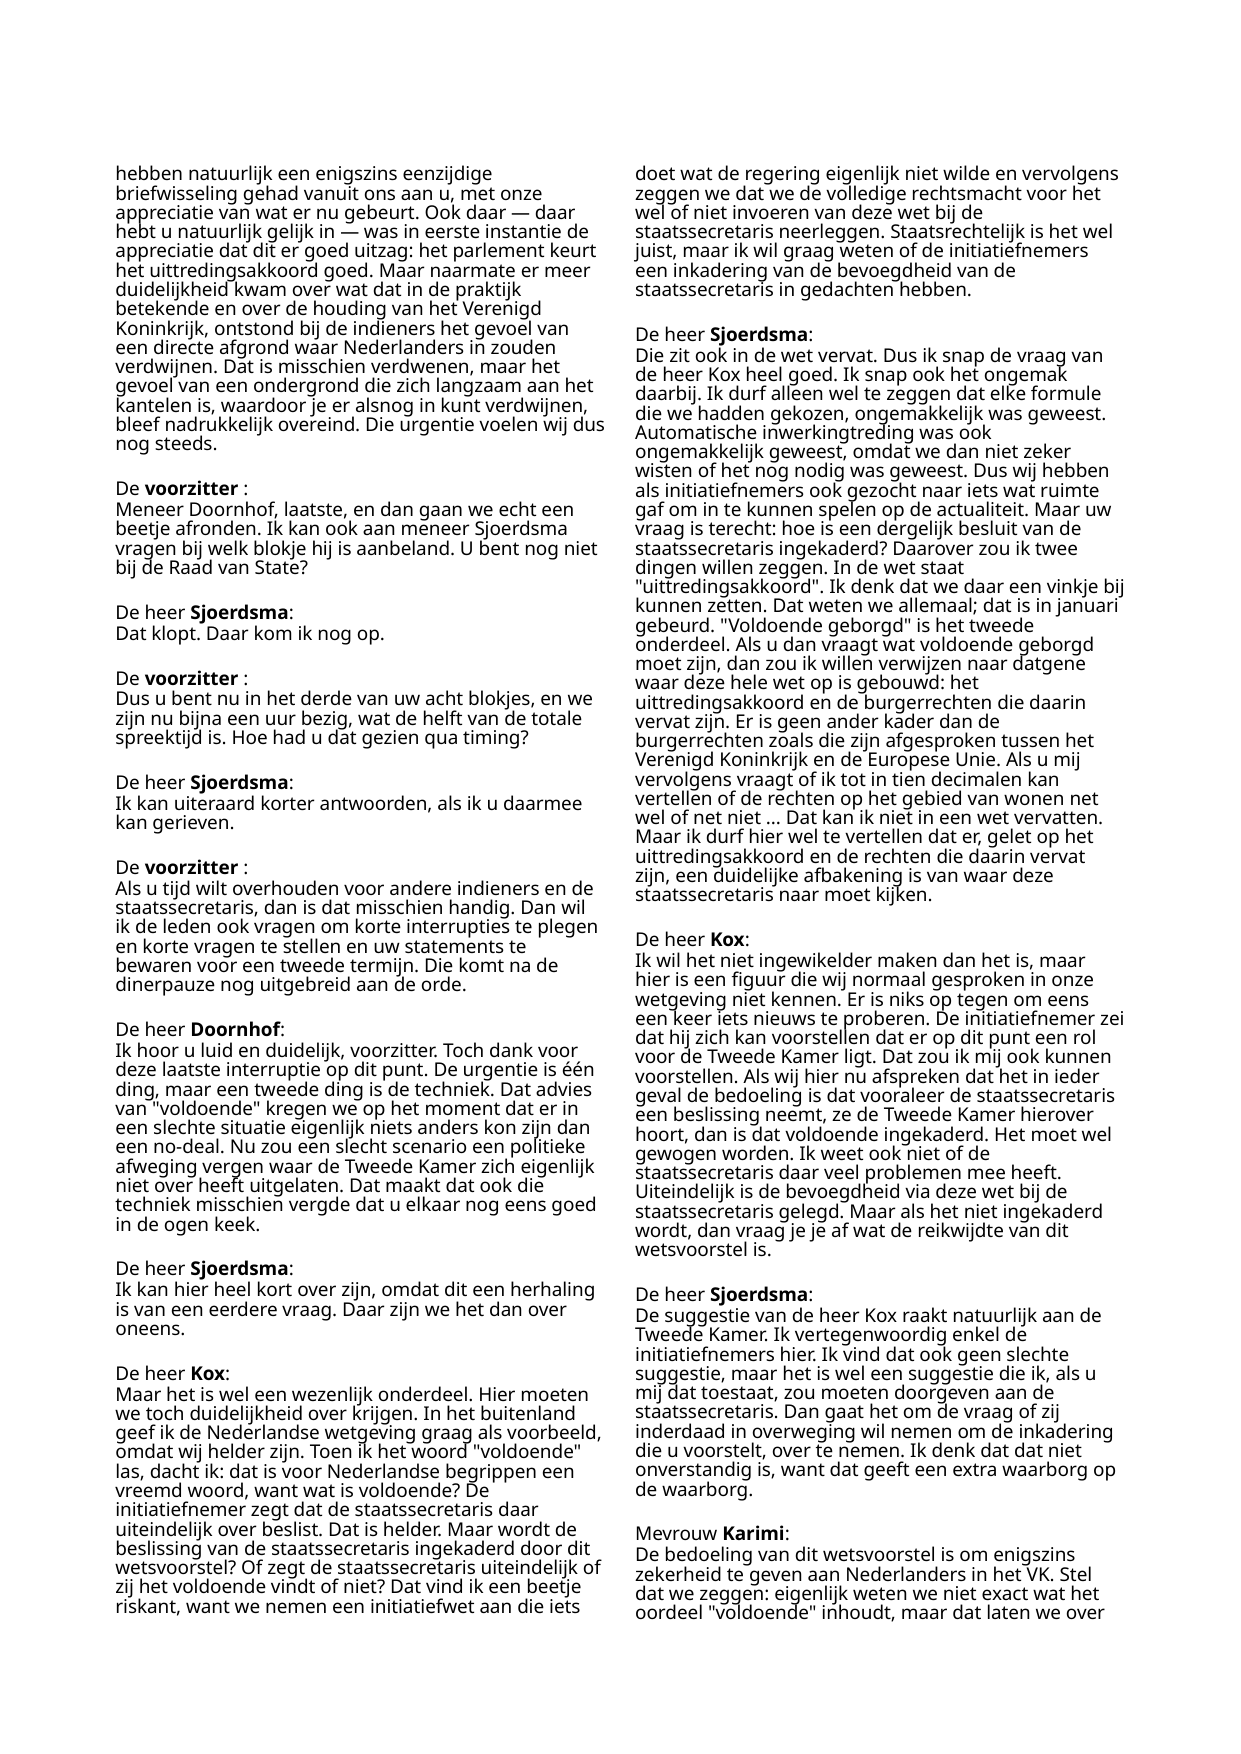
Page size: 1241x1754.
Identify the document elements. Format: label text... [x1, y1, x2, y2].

text Ik kan hier heel kort over zijn, omdat dit een herhaling is van een eerdere vraag. Daar zijn we het dan over oneens. [115, 1281, 605, 1339]
text Die zit ook in de wet vervat. Dus ik snap de vraag van de heer Kox heel goed. Ik snap ook het ongemak daarbij. Ik durf alleen wel te zeggen dat elke formule die we hadden gekozen, ongemakkelijk was geweest. Automatische inwerkingtreding was ook ongemakkelijk geweest, omdat we dan niet zeker wisten of het nog nodig was geweest. Dus wij hebben als initiatiefnemers ook gezocht naar iets wat ruimte gaf om in te kunnen spelen op de actualiteit. Maar uw vraag is terecht: hoe is een dergelijk besluit van de staatssecretaris ingekaderd? Daarover zou ik twee dingen willen zeggen. In de wet staat "uittredingsakkoord". Ik denk dat we daar een vinkje bij kunnen zetten. Dat weten we allemaal; dat is in januari gebeurd. "Voldoende geborgd" is het tweede onderdeel. Als u dan vraagt wat voldoende geborgd moet zijn, dan zou ik willen verwijzen naar datgene waar deze hele wet op is gebouwd: het uittredingsakkoord en de burgerrechten die daarin vervat zijn. Er is geen ander kader dan de burgerrechten zoals die zijn afgesproken tussen het Verenigd Koninkrijk en de Europese Unie. Als u mij vervolgens vraagt of ik tot in tien decimalen kan vertellen of de rechten op het gebied van wonen net wel of net niet ... Dat kan ik niet in een wet vervatten. Maar ik durf hier wel te vertellen dat er, gelet op het uittredingsakkoord en de rechten die daarin vervat zijn, een duidelijke afbakening is van waar deze staatssecretaris naar moet kijken. [635, 347, 1125, 906]
text De heer Kox: [115, 1360, 605, 1386]
text doet wat de regering eigenlijk niet wilde en vervolgens zeggen we dat we de volledige rechtsmacht voor het wel of niet invoeren van deze wet bij de staatssecretaris neerleggen. Staatsrechtelijk is het wel juist, maar ik wil graag weten of de initiatiefnemers een inkadering van de bevoegdheid van de staatssecretaris in gedachten hebben. [635, 165, 1125, 300]
text De heer Sjoerdsma: [115, 599, 605, 624]
text De voorzitter : [115, 665, 605, 690]
text De voorzitter : [115, 475, 605, 501]
text De heer Sjoerdsma: [115, 1256, 605, 1281]
text Dus u bent nu in het derde van uw acht blokjes, en we zijn nu bijna een uur bezig, wat de helft van de totale spreektijd is. Hoe had u dat gezien qua timing? [115, 690, 605, 748]
text Ik wil het niet ingewikelder maken dan het is, maar hier is een figuur die wij normaal gesproken in onze wetgeving niet kennen. Er is niks op tegen om eens een keer iets nieuws te proberen. De initiatiefnemer zei dat hij zich kan voorstellen dat er op dit punt een rol voor de Tweede Kamer ligt. Dat zou ik mij ook kunnen voorstellen. Als wij hier nu afspreken dat het in ieder geval de bedoeling is dat vooraleer de staatssecretaris een beslissing neemt, ze de Tweede Kamer hierover hoort, dan is dat voldoende ingekaderd. Het moet wel gewogen worden. Ik weet ook niet of de staatssecretaris daar veel problemen mee heeft. Uiteindelijk is de bevoegdheid via deze wet bij de staatssecretaris gelegd. Maar als het niet ingekaderd wordt, dan vraag je je af wat de reikwijdte van dit wetsvoorstel is. [635, 952, 1125, 1261]
text De heer Kox: [635, 926, 1125, 952]
text De bedoeling van dit wetsvoorstel is om enigszins zekerheid te geven aan Nederlanders in het VK. Stel dat we zeggen: eigenlijk weten we niet exact wat het oordeel "voldoende" inhoudt, maar dat laten we over [635, 1546, 1125, 1623]
text Als u tijd wilt overhouden voor andere indieners en de staatssecretaris, dan is dat misschien handig. Dan wil ik de leden ook vragen om korte interrupties te plegen en korte vragen te stellen en uw statements te bewaren voor een tweede termijn. Die komt na de dinerpauze nog uitgebreid aan de orde. [115, 880, 605, 996]
text Ik hoor u luid en duidelijk, voorzitter. Toch dank voor deze laatste interruptie op dit punt. De urgentie is één ding, maar een tweede ding is de techniek. Dat advies van "voldoende" kregen we op het moment dat er in een slechte situatie eigenlijk niets anders kon zijn dan een no-deal. Nu zou een slecht scenario een politieke afweging vergen waar de Tweede Kamer zich eigenlijk niet over heeft uitgelaten. Dat maakt dat ook die techniek misschien vergde dat u elkaar nog eens goed in de ogen keek. [115, 1042, 605, 1235]
text Maar het is wel een wezenlijk onderdeel. Hier moeten we toch duidelijkheid over krijgen. In het buitenland geef ik de Nederlandse wetgeving graag als voorbeeld, omdat wij helder zijn. Toen ik het woord "voldoende" las, dacht ik: dat is voor Nederlandse begrippen een vreemd woord, want wat is voldoende? De initiatiefnemer zegt dat de staatssecretaris daar uiteindelijk over beslist. Dat is helder. Maar wordt de beslissing van de staatssecretaris ingekaderd door dit wetsvoorstel? Of zegt de staatssecretaris uiteindelijk of zij het voldoende vindt of niet? Dat vind ik een beetje riskant, want we nemen een initiatiefwet aan die iets [115, 1386, 605, 1617]
text De heer Sjoerdsma: [635, 1281, 1125, 1307]
text De voorzitter : [115, 854, 605, 880]
text Dat klopt. Daar kom ik nog op. [115, 624, 605, 644]
text Mevrouw Karimi: [635, 1521, 1125, 1546]
text De suggestie van de heer Kox raakt natuurlijk aan de Tweede Kamer. Ik vertegenwoordig enkel de initiatiefnemers hier. Ik vind dat ook geen slechte suggestie, maar het is wel een suggestie die ik, als u mij dat toestaat, zou moeten doorgeven aan de staatssecretaris. Dan gaat het om de vraag of zij inderdaad in overweging wil nemen om de inkadering die u voorstelt, over te nemen. Ik denk dat dat niet onverstandig is, want dat geeft een extra waarborg op de waarborg. [635, 1307, 1125, 1500]
text De heer Sjoerdsma: [115, 769, 605, 795]
text De heer Doornhof: [115, 1016, 605, 1042]
text Ik kan uiteraard korter antwoorden, als ik u daarmee kan gerieven. [115, 795, 605, 833]
text Meneer Doornhof, laatste, en dan gaan we echt een beetje afronden. Ik kan ook aan meneer Sjoerdsma vragen bij welk blokje hij is aanbeland. U bent nog niet bij de Raad van State? [115, 501, 605, 578]
text hebben natuurlijk een enigszins eenzijdige briefwisseling gehad vanuit ons aan u, met onze appreciatie van wat er nu gebeurt. Ook daar — daar hebt u natuurlijk gelijk in — was in eerste instantie de appreciatie dat dit er goed uitzag: het parlement keurt het uittredingsakkoord goed. Maar naarmate er meer duidelijkheid kwam over wat dat in de praktijk betekende en over de houding van het Verenigd Koninkrijk, ontstond bij de indieners het gevoel van een directe afgrond waar Nederlanders in zouden verdwijnen. Dat is misschien verdwenen, maar het gevoel van een ondergrond die zich langzaam aan het kantelen is, waardoor je er alsnog in kunt verdwijnen, bleef nadrukkelijk overeind. Die urgentie voelen wij dus nog steeds. [115, 165, 605, 454]
text De heer Sjoerdsma: [635, 321, 1125, 347]
